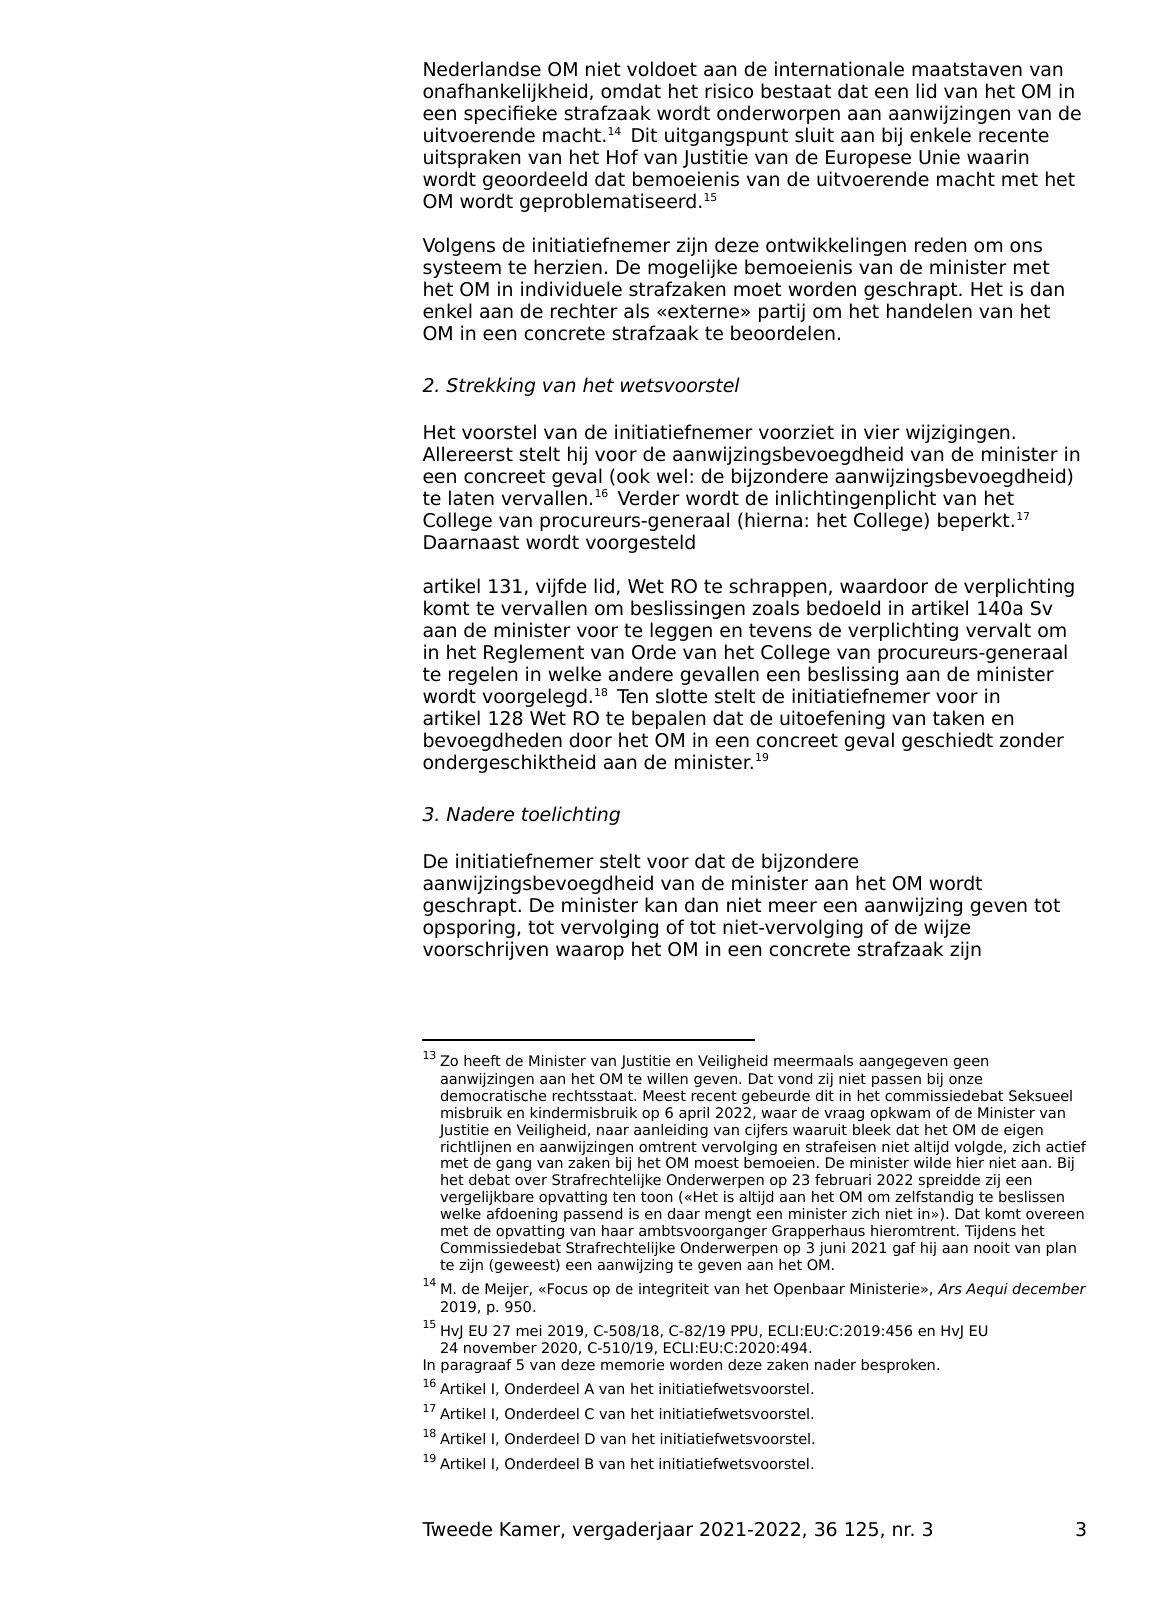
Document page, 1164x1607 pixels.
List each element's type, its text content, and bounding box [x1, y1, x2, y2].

text artikel 131, vijfde lid, Wet RO te schrappen, waardoor de verplichting komt te vervallen om beslissingen zoals bedoeld in artikel 140a Sv aan de minister voor te leggen en tevens de verplichting vervalt om in het Reglement van Orde van het College van procureurs-generaal te regelen in welke andere gevallen een beslissing aan de minister wordt voorgelegd. Ten slotte stelt de initiatiefnemer voor in artikel 128 Wet RO te bepalen dat de uitoefening van taken en bevoegdheden door het OM in een concreet geval geschiedt zonder ondergeschiktheid aan de minister. [422, 576, 1087, 774]
text Volgens de initiatiefnemer zijn deze ontwikkelingen reden om ons systeem te herzien. De mogelijke bemoeienis van de minister met het OM in individuele strafzaken moet worden geschrapt. Het is dan enkel aan de rechter als «externe» partij om het handelen van het OM in een concrete strafzaak te beoordelen. [422, 235, 1087, 345]
subtitle 3. Nadere toelichting [422, 804, 1087, 826]
text Artikel I, Onderdeel D van het initiatiefwetsvoorstel. [422, 1427, 1087, 1449]
text Het voorstel van de initiatiefnemer voorziet in vier wijzigingen. Allereerst stelt hij voor de aanwijzingsbevoegdheid van de minister in een concreet geval (ook wel: de bijzondere aanwijzingsbevoegdheid) te laten vervallen. Verder wordt de inlichtingenplicht van het College van procureurs-generaal (hierna: het College) beperkt. Daarnaast wordt voorgesteld [422, 422, 1087, 554]
text Artikel I, Onderdeel B van het initiatiefwetsvoorstel. [422, 1452, 1087, 1474]
text M. de Meijer, «Focus op de integriteit van het Openbaar Ministerie», Ars Aequi december 2019, p. 950. [422, 1277, 1087, 1316]
text De initiatiefnemer stelt voor dat de bijzondere aanwijzingsbevoegdheid van de minister aan het OM wordt geschrapt. De minister kan dan niet meer een aanwijzing geven tot opsporing, tot vervolging of tot niet-vervolging of de wijze voorschrijven waarop het OM in een concrete strafzaak zijn [422, 851, 1087, 961]
text Artikel I, Onderdeel A van het initiatiefwetsvoorstel. [422, 1377, 1087, 1399]
text In paragraaf 5 van deze memorie worden deze zaken nader besproken. [422, 1357, 1087, 1374]
text HvJ EU 27 mei 2019, C-508/18, C-82/19 PPU, ECLI:EU:C:2019:456 en HvJ EU 24 november 2020, C-510/19, ECLI:EU:C:2020:494. [422, 1318, 1087, 1357]
text Artikel I, Onderdeel C van het initiatiefwetsvoorstel. [422, 1402, 1087, 1424]
text Nederlandse OM niet voldoet aan de internationale maatstaven van onafhankelijkheid, omdat het risico bestaat dat een lid van het OM in een specifieke strafzaak wordt onderworpen aan aanwijzingen van de uitvoerende macht. Dit uitgangspunt sluit aan bij enkele recente uitspraken van het Hof van Justitie van de Europese Unie waarin wordt geoordeeld dat bemoeienis van de uitvoerende macht met het OM wordt geproblematiseerd. [422, 59, 1087, 213]
subtitle 2. Strekking van het wetsvoorstel [422, 375, 1087, 397]
text Zo heeft de Minister van Justitie en Veiligheid meermaals aangegeven geen aanwijzingen aan het OM te willen geven. Dat vond zij niet passen bij onze democratische rechtsstaat. Meest recent gebeurde dit in het commissiedebat Seksueel misbruik en kindermisbruik op 6 april 2022, waar de vraag opkwam of de Minister van Justitie en Veiligheid, naar aanleiding van cijfers waaruit bleek dat het OM de eigen richtlijnen en aanwijzingen omtrent vervolging en strafeisen niet altijd volgde, zich actief met de gang van zaken bij het OM moest bemoeien. De minister wilde hier niet aan. Bij het debat over Strafrechtelijke Onderwerpen op 23 februari 2022 spreidde zij een vergelijkbare opvatting ten toon («Het is altijd aan het OM om zelfstandig te beslissen welke afdoening passend is en daar mengt een minister zich niet in»). Dat komt overeen met de opvatting van haar ambtsvoorganger Grapperhaus hieromtrent. Tijdens het Commissiedebat Strafrechtelijke Onderwerpen op 3 juni 2021 gaf hij aan nooit van plan te zijn (geweest) een aanwijzing te geven aan het OM. [422, 1049, 1087, 1274]
